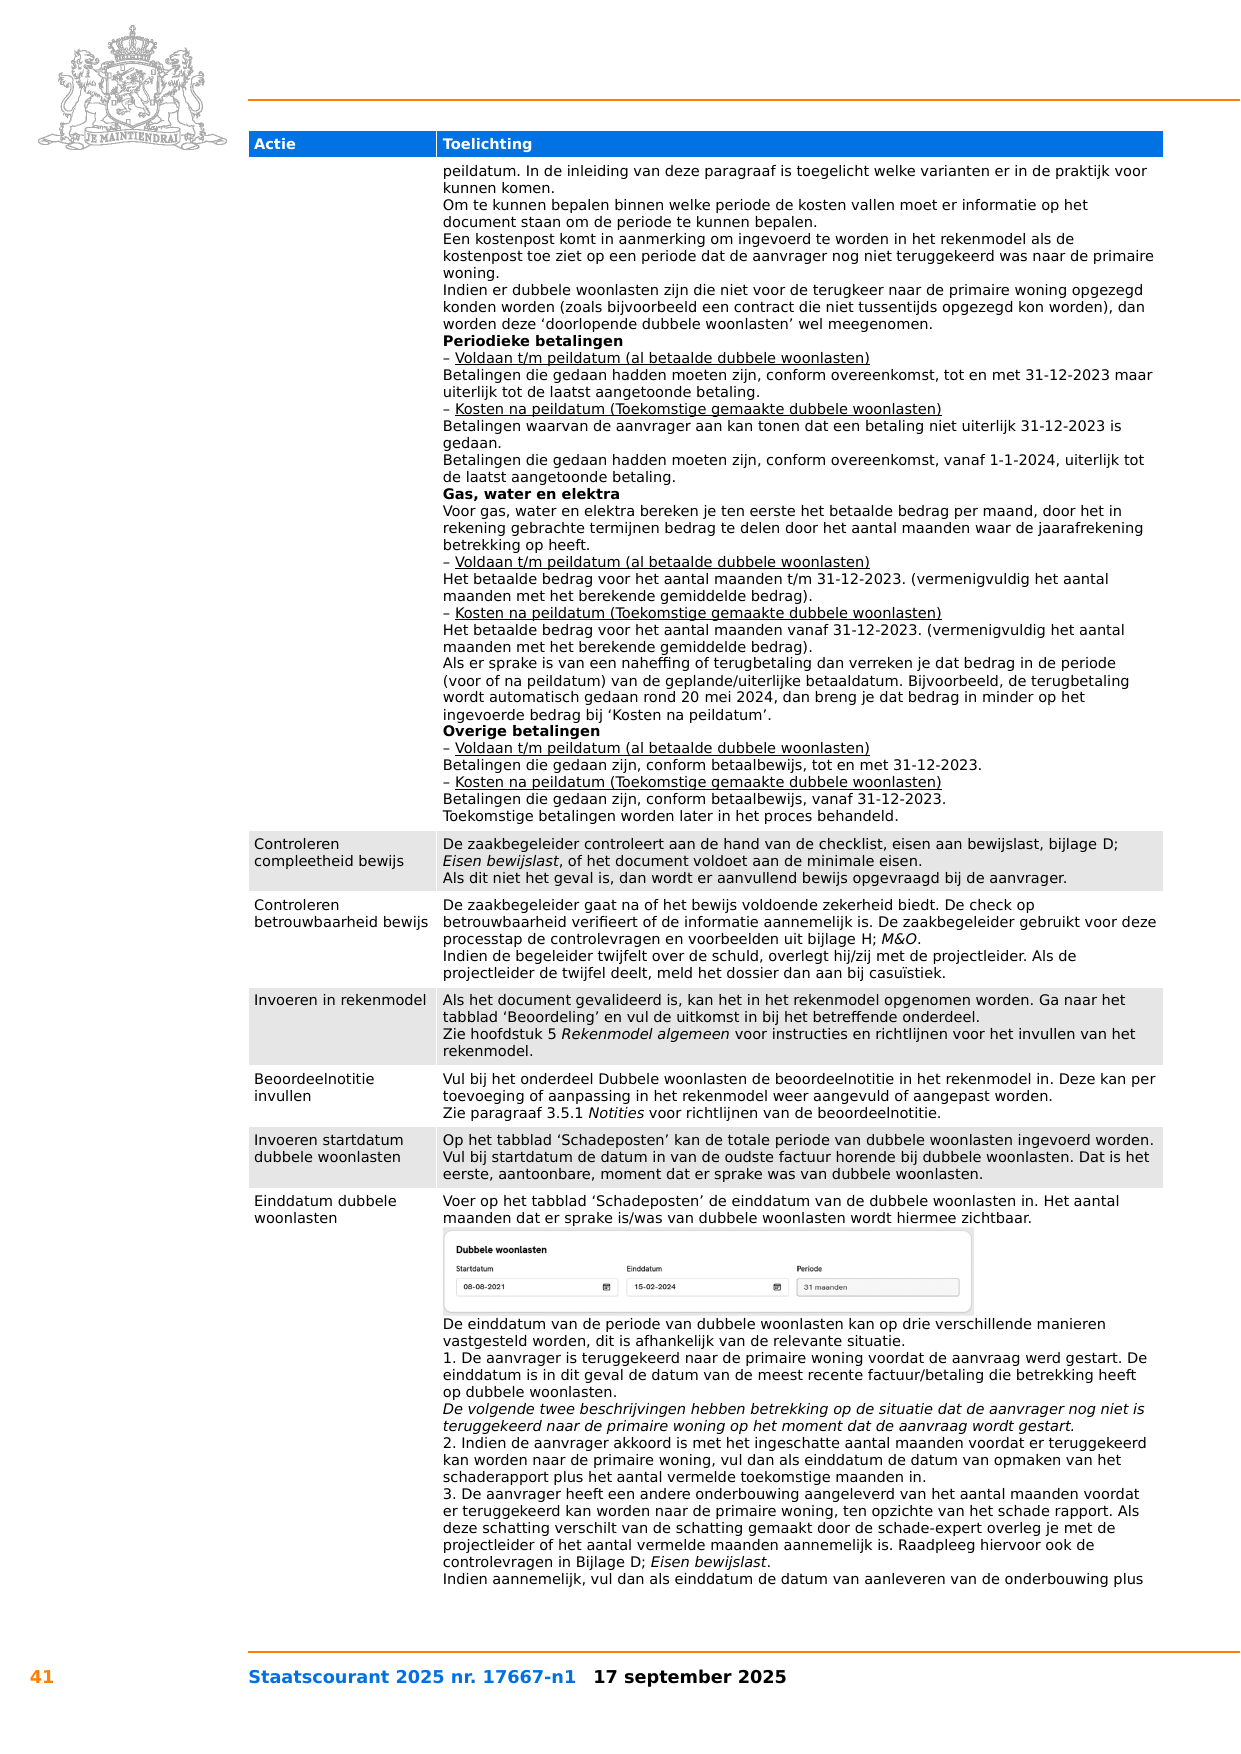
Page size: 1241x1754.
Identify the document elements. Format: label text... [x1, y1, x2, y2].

table_header Toelichting [437, 131, 1163, 157]
table_cell Vul bij het onderdeel Dubbele woonlasten de beoordeelnotitie in het rekenmodel in. Deze kan per toevoeging of aanpassing in het rekenmodel weer aangevuld of aangepast worden. Zie paragraaf 3.5.1 Notities voor richtlijnen van de beoordeelnotitie. [437, 1066, 1163, 1126]
table_cell Controleren compleetheid bewijs [249, 831, 436, 891]
table_cell Einddatum dubbele woonlasten [249, 1189, 436, 1592]
table_cell [249, 158, 436, 830]
table_cell peildatum. In de inleiding van deze paragraaf is toegelicht welke varianten er in de praktijk voor kunnen komen. Om te kunnen bepalen binnen welke periode de kosten vallen moet er informatie op het document staan om de periode te kunnen bepalen. Een kostenpost komt in aanmerking om ingevoerd te worden in het rekenmodel als de kostenpost toe ziet op een periode dat de aanvrager nog niet teruggekeerd was naar de primaire woning. Indien er dubbele woonlasten zijn die niet voor de terugkeer naar de primaire woning opgezegd konden worden (zoals bijvoorbeeld een contract die niet tussentijds opgezegd kon worden), dan worden deze ‘doorlopende dubbele woonlasten’ wel meegenomen. Periodieke betalingen – Voldaan t/m peildatum (al betaalde dubbele woonlasten) Betalingen die gedaan hadden moeten zijn, conform overeenkomst, tot en met 31-12-2023 maar uiterlijk tot de laatst aangetoonde betaling. – Kosten na peildatum (Toekomstige gemaakte dubbele woonlasten) Betalingen waarvan de aanvrager aan kan tonen dat een betaling niet uiterlijk 31-12-2023 is gedaan. Betalingen die gedaan hadden moeten zijn, conform overeenkomst, vanaf 1-1-2024, uiterlijk tot de laatst aangetoonde betaling. Gas, water en elektra Voor gas, water en elektra bereken je ten eerste het betaalde bedrag per maand, door het in rekening gebrachte termijnen bedrag te delen door het aantal maanden waar de jaarafrekening betrekking op heeft. – Voldaan t/m peildatum (al betaalde dubbele woonlasten) Het betaalde bedrag voor het aantal maanden t/m 31-12-2023. (vermenigvuldig het aantal maanden met het berekende gemiddelde bedrag). – Kosten na peildatum (Toekomstige gemaakte dubbele woonlasten) Het betaalde bedrag voor het aantal maanden vanaf 31-12-2023. (vermenigvuldig het aantal maanden met het berekende gemiddelde bedrag). Als er sprake is van een naheffing of terugbetaling dan verreken je dat bedrag in de periode (voor of na peildatum) van de geplande/uiterlijke betaaldatum. Bijvoorbeeld, de terugbetaling wordt automatisch gedaan rond 20 mei 2024, dan breng je dat bedrag in minder op het ingevoerde bedrag bij ‘Kosten na peildatum’. Overige betalingen – Voldaan t/m peildatum (al betaalde dubbele woonlasten) Betalingen die gedaan zijn, conform betaalbewijs, tot en met 31-12-2023. – Kosten na peildatum (Toekomstige gemaakte dubbele woonlasten) Betalingen die gedaan zijn, conform betaalbewijs, vanaf 31-12-2023. Toekomstige betalingen worden later in het proces behandeld. [437, 158, 1163, 830]
table_cell Invoeren in rekenmodel [249, 988, 436, 1065]
table_cell De zaakbegeleider controleert aan de hand van de checklist, eisen aan bewijslast, bijlage D; Eisen bewijslast, of het document voldoet aan de minimale eisen. Als dit niet het geval is, dan wordt er aanvullend bewijs opgevraagd bij de aanvrager. [437, 831, 1163, 891]
picture [38, 25, 227, 150]
picture [442, 1227, 975, 1316]
table_cell Controleren betrouwbaarheid bewijs [249, 892, 436, 987]
table_cell Voer op het tabblad ‘Schadeposten’ de einddatum van de dubbele woonlasten in. Het aantal maanden dat er sprake is/was van dubbele woonlasten wordt hiermee zichtbaar. De einddatum van de periode van dubbele woonlasten kan op drie verschillende manieren vastgesteld worden, dit is afhankelijk van de relevante situatie. 1. De aanvrager is teruggekeerd naar de primaire woning voordat de aanvraag werd gestart. De einddatum is in dit geval de datum van de meest recente factuur/betaling die betrekking heeft op dubbele woonlasten. De volgende twee beschrijvingen hebben betrekking op de situatie dat de aanvrager nog niet is teruggekeerd naar de primaire woning op het moment dat de aanvraag wordt gestart. 2. Indien de aanvrager akkoord is met het ingeschatte aantal maanden voordat er teruggekeerd kan worden naar de primaire woning, vul dan als einddatum de datum van opmaken van het schaderapport plus het aantal vermelde toekomstige maanden in. 3. De aanvrager heeft een andere onderbouwing aangeleverd van het aantal maanden voordat er teruggekeerd kan worden naar de primaire woning, ten opzichte van het schade rapport. Als deze schatting verschilt van de schatting gemaakt door de schade-expert overleg je met de projectleider of het aantal vermelde maanden aannemelijk is. Raadpleeg hiervoor ook de controlevragen in Bijlage D; Eisen bewijslast. Indien aannemelijk, vul dan als einddatum de datum van aanleveren van de onderbouwing plus [437, 1189, 1163, 1592]
table_cell De zaakbegeleider gaat na of het bewijs voldoende zekerheid biedt. De check op betrouwbaarheid verifieert of de informatie aannemelijk is. De zaakbegeleider gebruikt voor deze processtap de controlevragen en voorbeelden uit bijlage H; M&O. Indien de begeleider twijfelt over de schuld, overlegt hij/zij met de projectleider. Als de projectleider de twijfel deelt, meld het dossier dan aan bij casuïstiek. [437, 892, 1163, 987]
table_cell Op het tabblad ‘Schadeposten’ kan de totale periode van dubbele woonlasten ingevoerd worden. Vul bij startdatum de datum in van de oudste factuur horende bij dubbele woonlasten. Dat is het eerste, aantoonbare, moment dat er sprake was van dubbele woonlasten. [437, 1127, 1163, 1188]
table_cell Beoordeelnotitie invullen [249, 1066, 436, 1126]
table_header Actie [249, 131, 436, 157]
table_cell Als het document gevalideerd is, kan het in het rekenmodel opgenomen worden. Ga naar het tabblad ‘Beoordeling’ en vul de uitkomst in bij het betreffende onderdeel. Zie hoofdstuk 5 Rekenmodel algemeen voor instructies en richtlijnen voor het invullen van het rekenmodel. [437, 988, 1163, 1065]
table_cell Invoeren startdatum dubbele woonlasten [249, 1127, 436, 1188]
